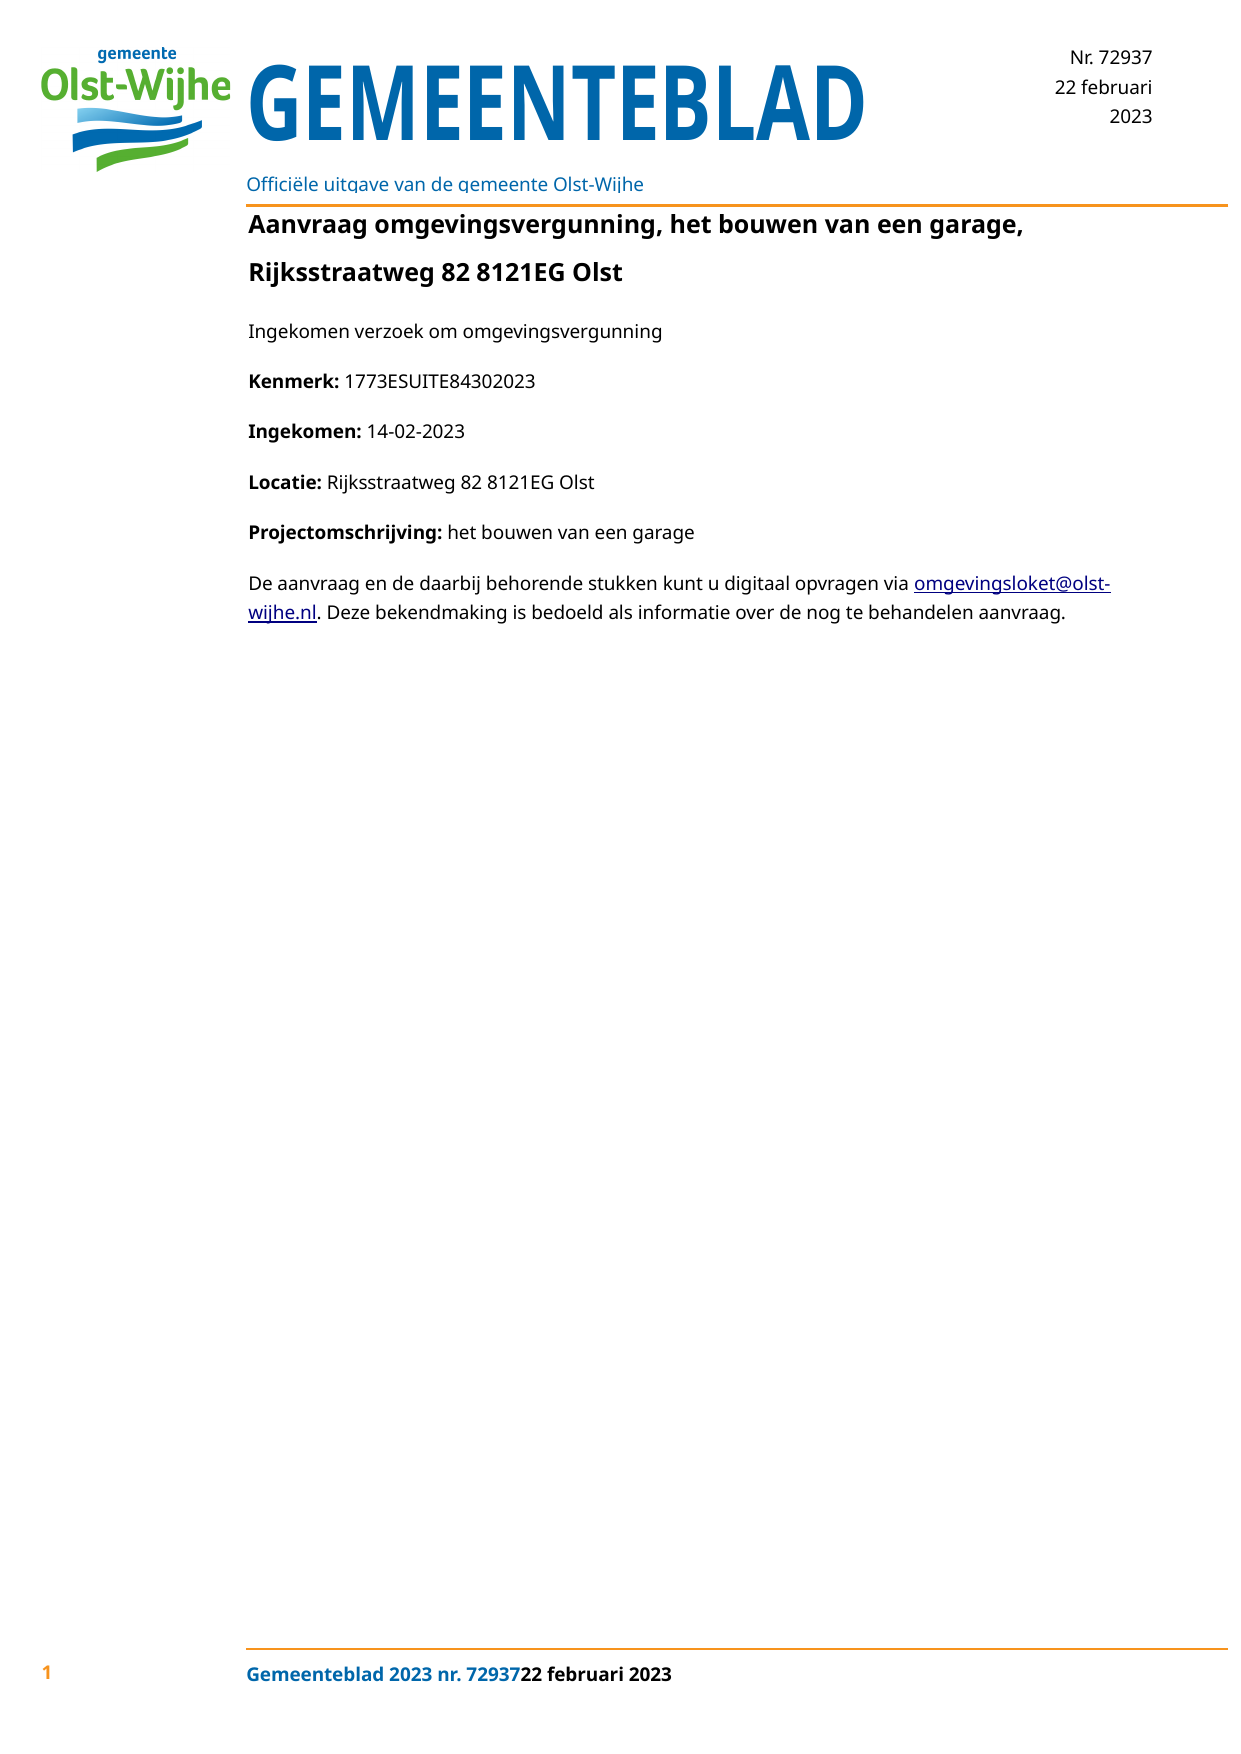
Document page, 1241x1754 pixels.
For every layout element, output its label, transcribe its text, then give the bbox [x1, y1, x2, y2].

text Aanvraag omgevingsvergunning, het bouwen van een garage, Rijksstraatweg 82 8121EG Olst [248, 207, 1152, 288]
text Ingekomen verzoek om omgevingsvergunning [248, 318, 1152, 344]
text Projectomschrijving: het bouwen van een garage [248, 519, 1152, 545]
text Kenmerk: 1773ESUITE84302023 [248, 368, 1152, 394]
text Ingekomen: 14-02-2023 [248, 419, 1152, 444]
text Locatie: Rijksstraatweg 82 8121EG Olst [248, 469, 1152, 495]
text De aanvraag en de daarbij behorende stukken kunt u digitaal opvragen via omgevingsloket@olst-wijhe.nl. Deze bekendmaking is bedoeld als informatie over de nog te behandelen aanvraag. [248, 570, 1152, 625]
picture [41, 47, 231, 172]
